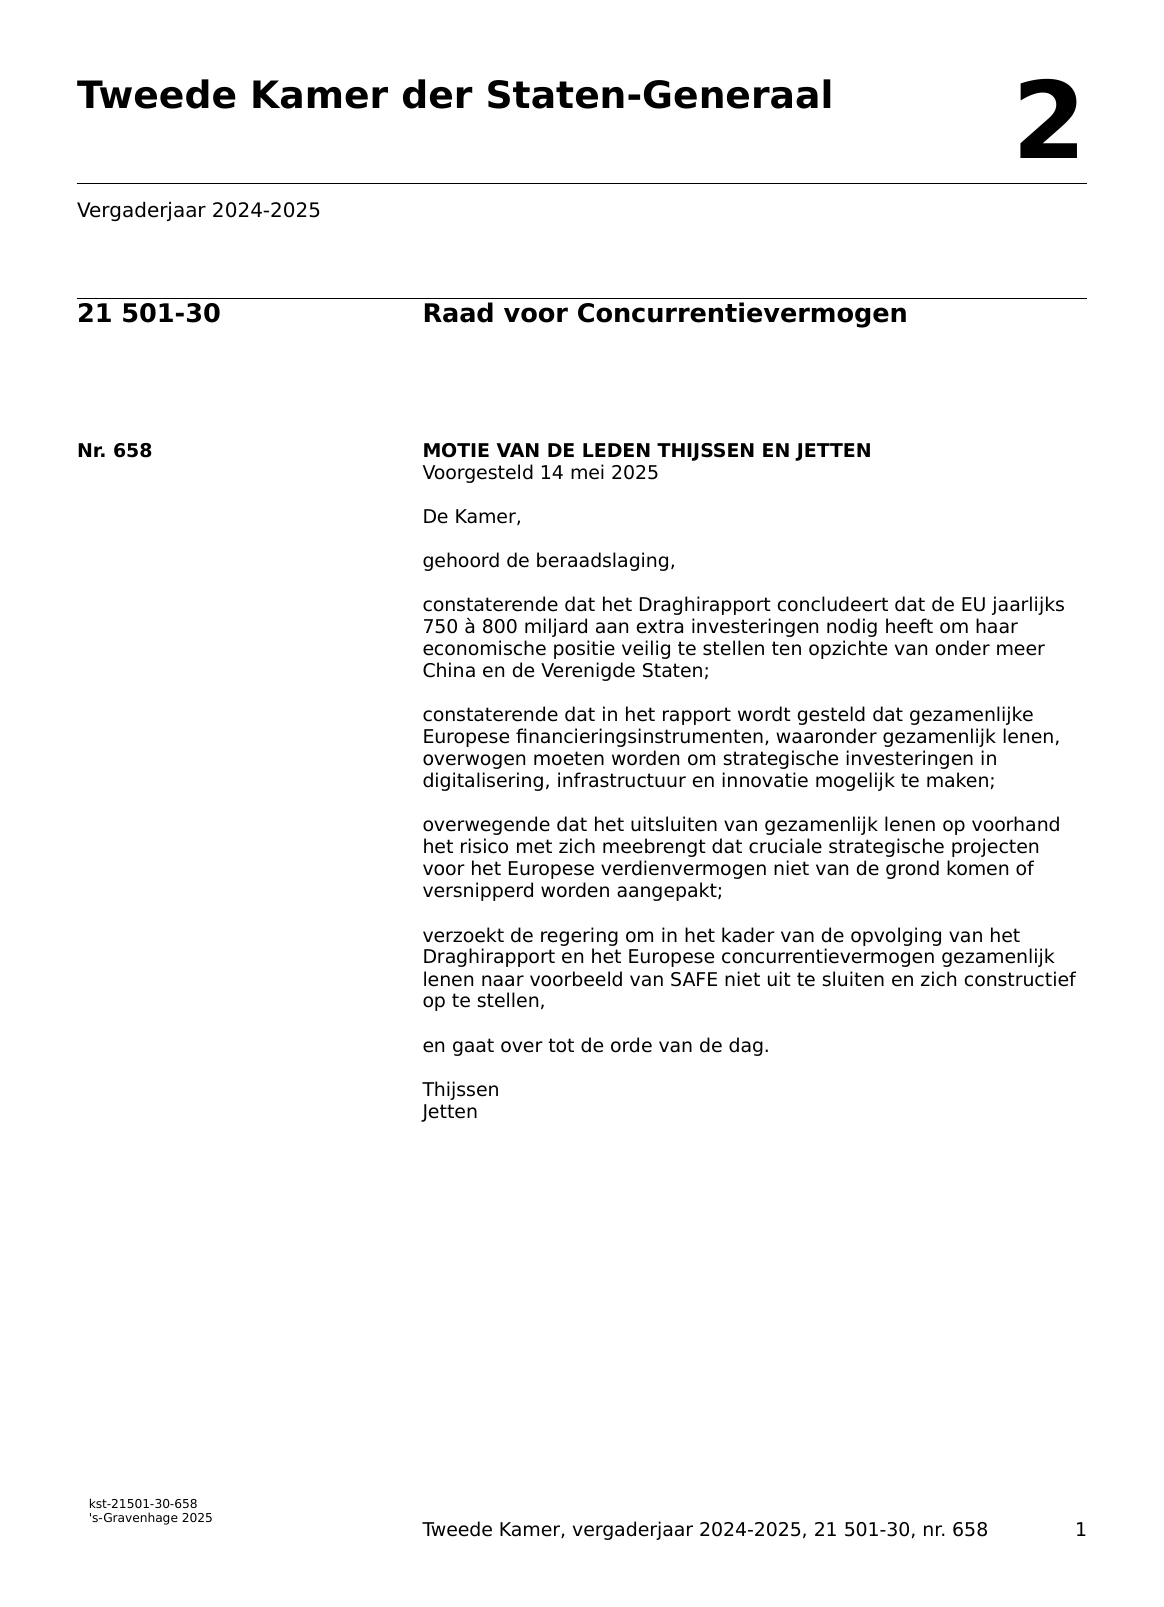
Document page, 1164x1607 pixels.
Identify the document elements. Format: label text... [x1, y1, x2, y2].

text verzoekt de regering om in het kader van de opvolging van het Draghirapport en het Europese concurrentievermogen gezamenlijk lenen naar voorbeeld van SAFE niet uit te sluiten en zich constructief op te stellen, [422, 924, 1087, 1012]
text en gaat over tot de orde van de dag. [422, 1034, 1087, 1057]
text Voorgesteld 14 mei 2025 [422, 462, 1087, 484]
text Thijssen [422, 1079, 1087, 1101]
text overwegende dat het uitsluiten van gezamenlijk lenen op voorhand het risico met zich meebrengt dat cruciale strategische projecten voor het Europese verdienvermogen niet van de grond komen of versnipperd worden aangepakt; [422, 814, 1087, 902]
text Jetten [422, 1101, 1087, 1123]
table_cell Vergaderjaar 2024-2025 [77, 184, 1087, 298]
text constaterende dat in het rapport wordt gesteld dat gezamenlijke Europese financieringsinstrumenten, waaronder gezamenlijk lenen, overwogen moeten worden om strategische investeringen in digitalisering, infrastructuur en innovatie mogelijk te maken; [422, 704, 1087, 792]
table_header Tweede Kamer der Staten-Generaal [77, 59, 886, 183]
text constaterende dat het Draghirapport concludeert dat de EU jaarlijks 750 à 800 miljard aan extra investeringen nodig heeft om haar economische positie veilig te stellen ten opzichte van onder meer China en de Verenigde Staten; [422, 594, 1087, 682]
text kst-21501-30-658 [88, 1497, 323, 1511]
text gehoord de beraadslaging, [422, 550, 1087, 572]
subtitle 21 501-30 Raad voor Concurrentievermogen [77, 299, 1087, 329]
subtitle Nr. 658 MOTIE VAN DE LEDEN THIJSSEN EN JETTEN [77, 440, 1087, 462]
text De Kamer, [422, 506, 1087, 528]
table_header 2 [886, 59, 1087, 183]
text 's-Gravenhage 2025 [88, 1511, 323, 1525]
